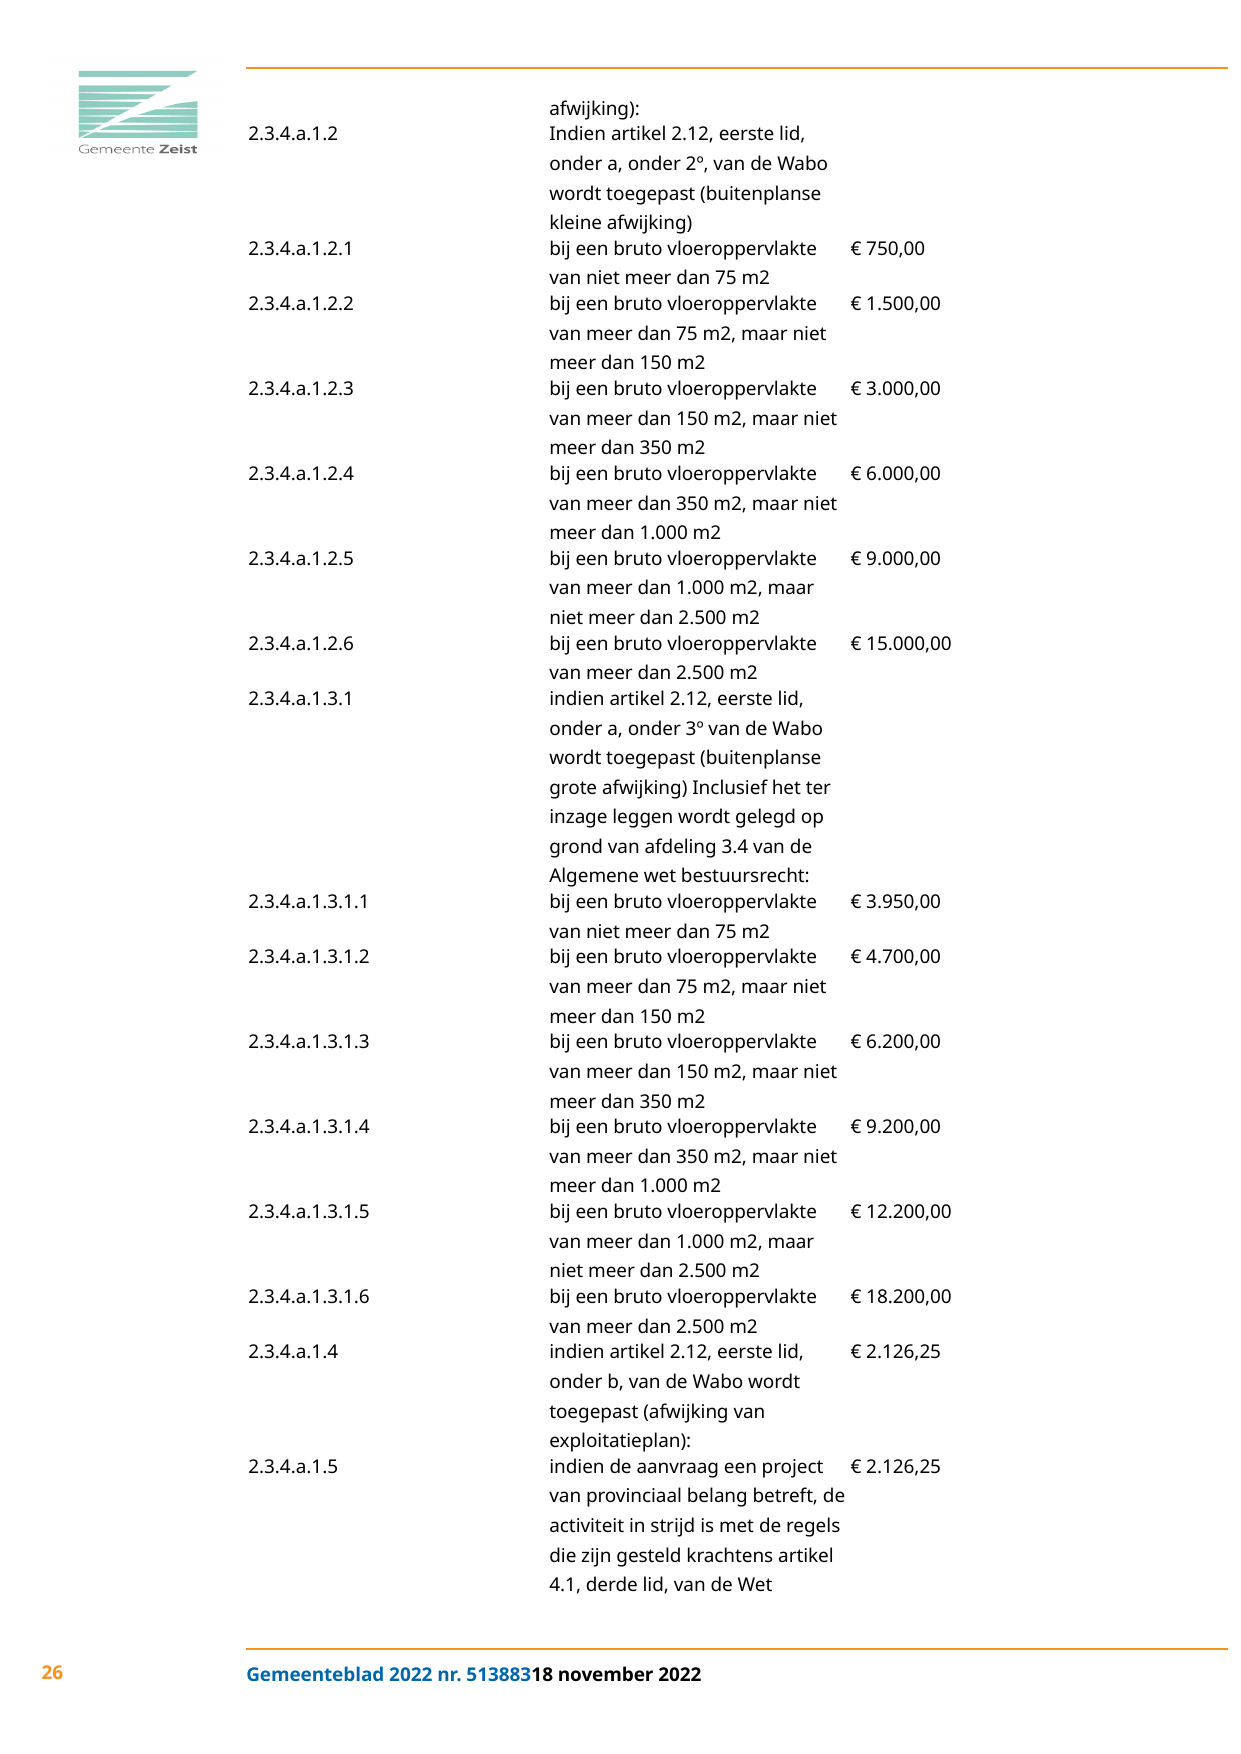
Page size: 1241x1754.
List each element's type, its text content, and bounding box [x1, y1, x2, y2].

table_cell bij een bruto vloeroppervlakte van meer dan 350 m2, maar niet meer dan 1.000 m2 [549, 460, 850, 545]
picture [41, 47, 231, 172]
table_cell € 2.126,25 [850, 1339, 1152, 1453]
table_cell bij een bruto vloeroppervlakte van niet meer dan 75 m2 [549, 235, 850, 290]
table_cell 2.3.4.a.1.3.1.6 [248, 1283, 549, 1339]
table_cell € 1.500,00 [850, 290, 1152, 375]
table_cell € 750,00 [850, 235, 1152, 290]
table_cell bij een bruto vloeroppervlakte van meer dan 75 m2, maar niet meer dan 150 m2 [549, 944, 850, 1029]
table_cell 2.3.4.a.1.2.3 [248, 375, 549, 460]
table_cell 2.3.4.a.1.2 [248, 121, 549, 235]
table_cell bij een bruto vloeroppervlakte van meer dan 75 m2, maar niet meer dan 150 m2 [549, 290, 850, 375]
table_cell 2.3.4.a.1.3.1.5 [248, 1199, 549, 1283]
table_cell € 6.200,00 [850, 1029, 1152, 1113]
table_cell € 9.000,00 [850, 545, 1152, 630]
table_cell € 15.000,00 [850, 630, 1152, 685]
table_cell bij een bruto vloeroppervlakte van meer dan 2.500 m2 [549, 630, 850, 685]
table_cell 2.3.4.a.1.2.2 [248, 290, 549, 375]
table_cell € 18.200,00 [850, 1283, 1152, 1339]
table_cell € 3.000,00 [850, 375, 1152, 460]
table_cell [248, 95, 549, 121]
table_cell € 12.200,00 [850, 1199, 1152, 1283]
table_cell bij een bruto vloeroppervlakte van meer dan 350 m2, maar niet meer dan 1.000 m2 [549, 1114, 850, 1198]
table_cell bij een bruto vloeroppervlakte van meer dan 1.000 m2, maar niet meer dan 2.500 m2 [549, 1199, 850, 1283]
table_cell 2.3.4.a.1.5 [248, 1453, 549, 1597]
table_cell 2.3.4.a.1.3.1.2 [248, 944, 549, 1029]
table_cell € 2.126,25 [850, 1453, 1152, 1597]
table_cell indien de aanvraag een project van provinciaal belang betreft, de activiteit in strijd is met de regels die zijn gesteld krachtens artikel 4.1, derde lid, van de Wet [549, 1453, 850, 1597]
table_cell bij een bruto vloeroppervlakte van meer dan 150 m2, maar niet meer dan 350 m2 [549, 1029, 850, 1113]
table_cell 2.3.4.a.1.3.1 [248, 685, 549, 888]
table_cell [850, 685, 1152, 888]
table_cell Indien artikel 2.12, eerste lid, onder a, onder 2º, van de Wabo wordt toegepast (buitenplanse kleine afwijking) [549, 121, 850, 235]
table_cell € 6.000,00 [850, 460, 1152, 545]
table_cell 2.3.4.a.1.2.6 [248, 630, 549, 685]
table_cell 2.3.4.a.1.4 [248, 1339, 549, 1453]
table_cell € 3.950,00 [850, 889, 1152, 944]
table_cell € 9.200,00 [850, 1114, 1152, 1198]
table_cell bij een bruto vloeroppervlakte van meer dan 2.500 m2 [549, 1283, 850, 1339]
table_cell [850, 121, 1152, 235]
table_cell 2.3.4.a.1.3.1.3 [248, 1029, 549, 1113]
table_cell 2.3.4.a.1.2.1 [248, 235, 549, 290]
table_cell bij een bruto vloeroppervlakte van meer dan 1.000 m2, maar niet meer dan 2.500 m2 [549, 545, 850, 630]
table_cell [850, 95, 1152, 121]
table_cell 2.3.4.a.1.3.1.1 [248, 889, 549, 944]
table_cell € 4.700,00 [850, 944, 1152, 1029]
table_cell 2.3.4.a.1.2.5 [248, 545, 549, 630]
table_cell afwijking): [549, 95, 850, 121]
table_cell 2.3.4.a.1.3.1.4 [248, 1114, 549, 1198]
table_cell indien artikel 2.12, eerste lid, onder a, onder 3º van de Wabo wordt toegepast (buitenplanse grote afwijking) Inclusief het ter inzage leggen wordt gelegd op grond van afdeling 3.4 van de Algemene wet bestuursrecht: [549, 685, 850, 888]
table_cell bij een bruto vloeroppervlakte van niet meer dan 75 m2 [549, 889, 850, 944]
table_cell bij een bruto vloeroppervlakte van meer dan 150 m2, maar niet meer dan 350 m2 [549, 375, 850, 460]
table_cell 2.3.4.a.1.2.4 [248, 460, 549, 545]
table_cell indien artikel 2.12, eerste lid, onder b, van de Wabo wordt toegepast (afwijking van exploitatieplan): [549, 1339, 850, 1453]
